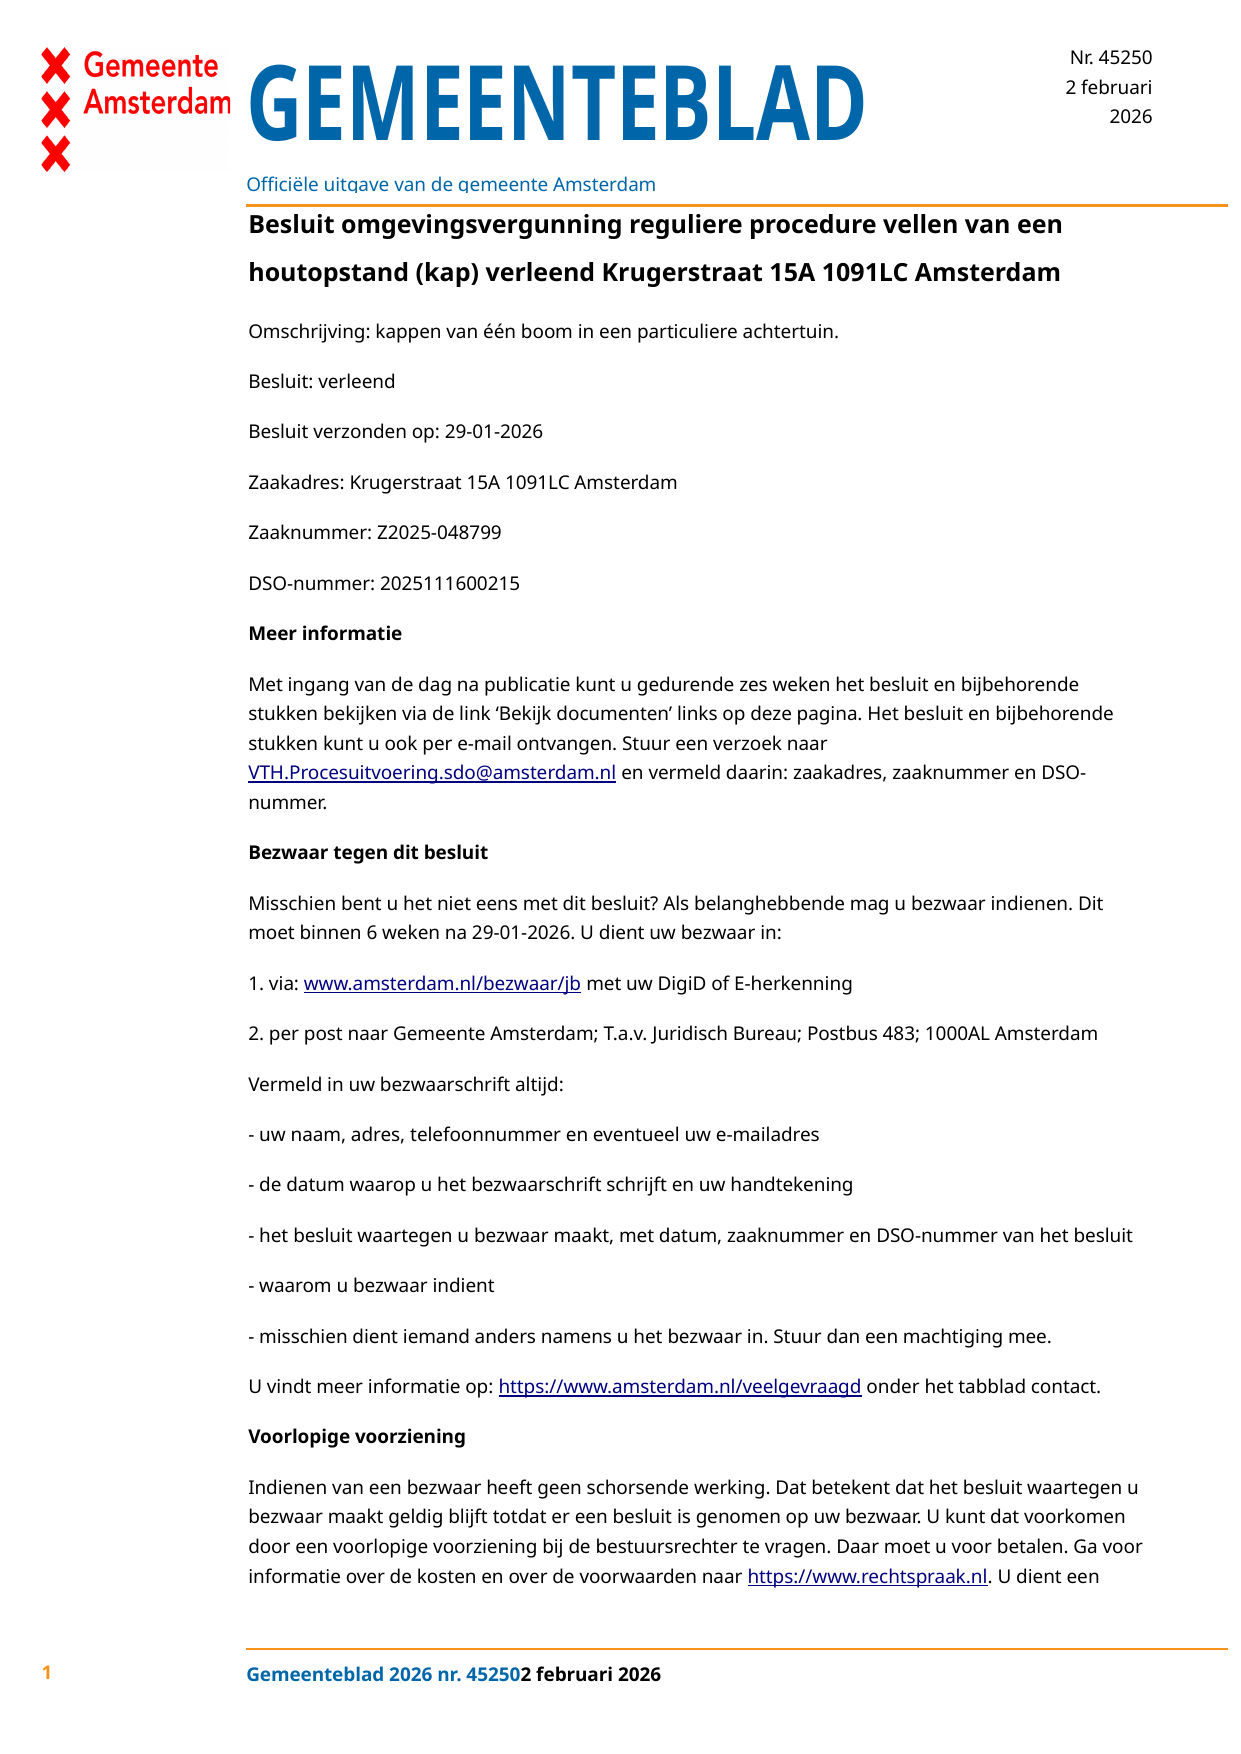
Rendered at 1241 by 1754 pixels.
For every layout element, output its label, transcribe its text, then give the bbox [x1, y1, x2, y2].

picture [41, 47, 231, 172]
text Misschien bent u het niet eens met dit besluit? Als belanghebbende mag u bezwaar indienen. Dit moet binnen 6 weken na 29-01-2026. U dient uw bezwaar in: [248, 890, 1152, 945]
text Indienen van een bezwaar heeft geen schorsende werking. Dat betekent dat het besluit waartegen u bezwaar maakt geldig blijft totdat er een besluit is genomen op uw bezwaar. U kunt dat voorkomen door een voorlopige voorziening bij de bestuursrechter te vragen. Daar moet u voor betalen. Ga voor informatie over de kosten en over de voorwaarden naar https://www.rechtspraak.nl. U dient een [248, 1474, 1152, 1589]
text Vermeld in uw bezwaarschrift altijd: [248, 1071, 1152, 1097]
text Besluit: verleend [248, 368, 1152, 394]
text Besluit verzonden op: 29-01-2026 [248, 419, 1152, 444]
text - misschien dient iemand anders namens u het bezwaar in. Stuur dan een machtiging mee. [248, 1323, 1152, 1349]
text U vindt meer informatie op: https://www.amsterdam.nl/veelgevraagd onder het tabblad contact. [248, 1373, 1152, 1399]
text Voorlopige voorziening [248, 1424, 1152, 1449]
text Zaaknummer: Z2025-048799 [248, 519, 1152, 545]
text Omschrijving: kappen van één boom in een particuliere achtertuin. [248, 318, 1152, 344]
text 1. via: www.amsterdam.nl/bezwaar/jb met uw DigiD of E-herkenning [248, 970, 1152, 996]
text - waarom u bezwaar indient [248, 1272, 1152, 1298]
text DSO-nummer: 2025111600215 [248, 570, 1152, 596]
text Besluit omgevingsvergunning reguliere procedure vellen van een houtopstand (kap) verleend Krugerstraat 15A 1091LC Amsterdam [248, 207, 1152, 288]
text 2. per post naar Gemeente Amsterdam; T.a.v. Juridisch Bureau; Postbus 483; 1000AL Amsterdam [248, 1020, 1152, 1046]
text - uw naam, adres, telefoonnummer en eventueel uw e-mailadres [248, 1121, 1152, 1147]
text Bezwaar tegen dit besluit [248, 839, 1152, 865]
text Zaakadres: Krugerstraat 15A 1091LC Amsterdam [248, 469, 1152, 495]
text - het besluit waartegen u bezwaar maakt, met datum, zaaknummer en DSO-nummer van het besluit [248, 1222, 1152, 1248]
text - de datum waarop u het bezwaarschrift schrijft en uw handtekening [248, 1172, 1152, 1197]
text Meer informatie [248, 620, 1152, 646]
text Met ingang van de dag na publicatie kunt u gedurende zes weken het besluit en bijbehorende stukken bekijken via de link ‘Bekijk documenten’ links op deze pagina. Het besluit en bijbehorende stukken kunt u ook per e-mail ontvangen. Stuur een verzoek naar VTH.Procesuitvoering.sdo@amsterdam.nl en vermeld daarin: zaakadres, zaaknummer en DSO-nummer. [248, 671, 1152, 815]
